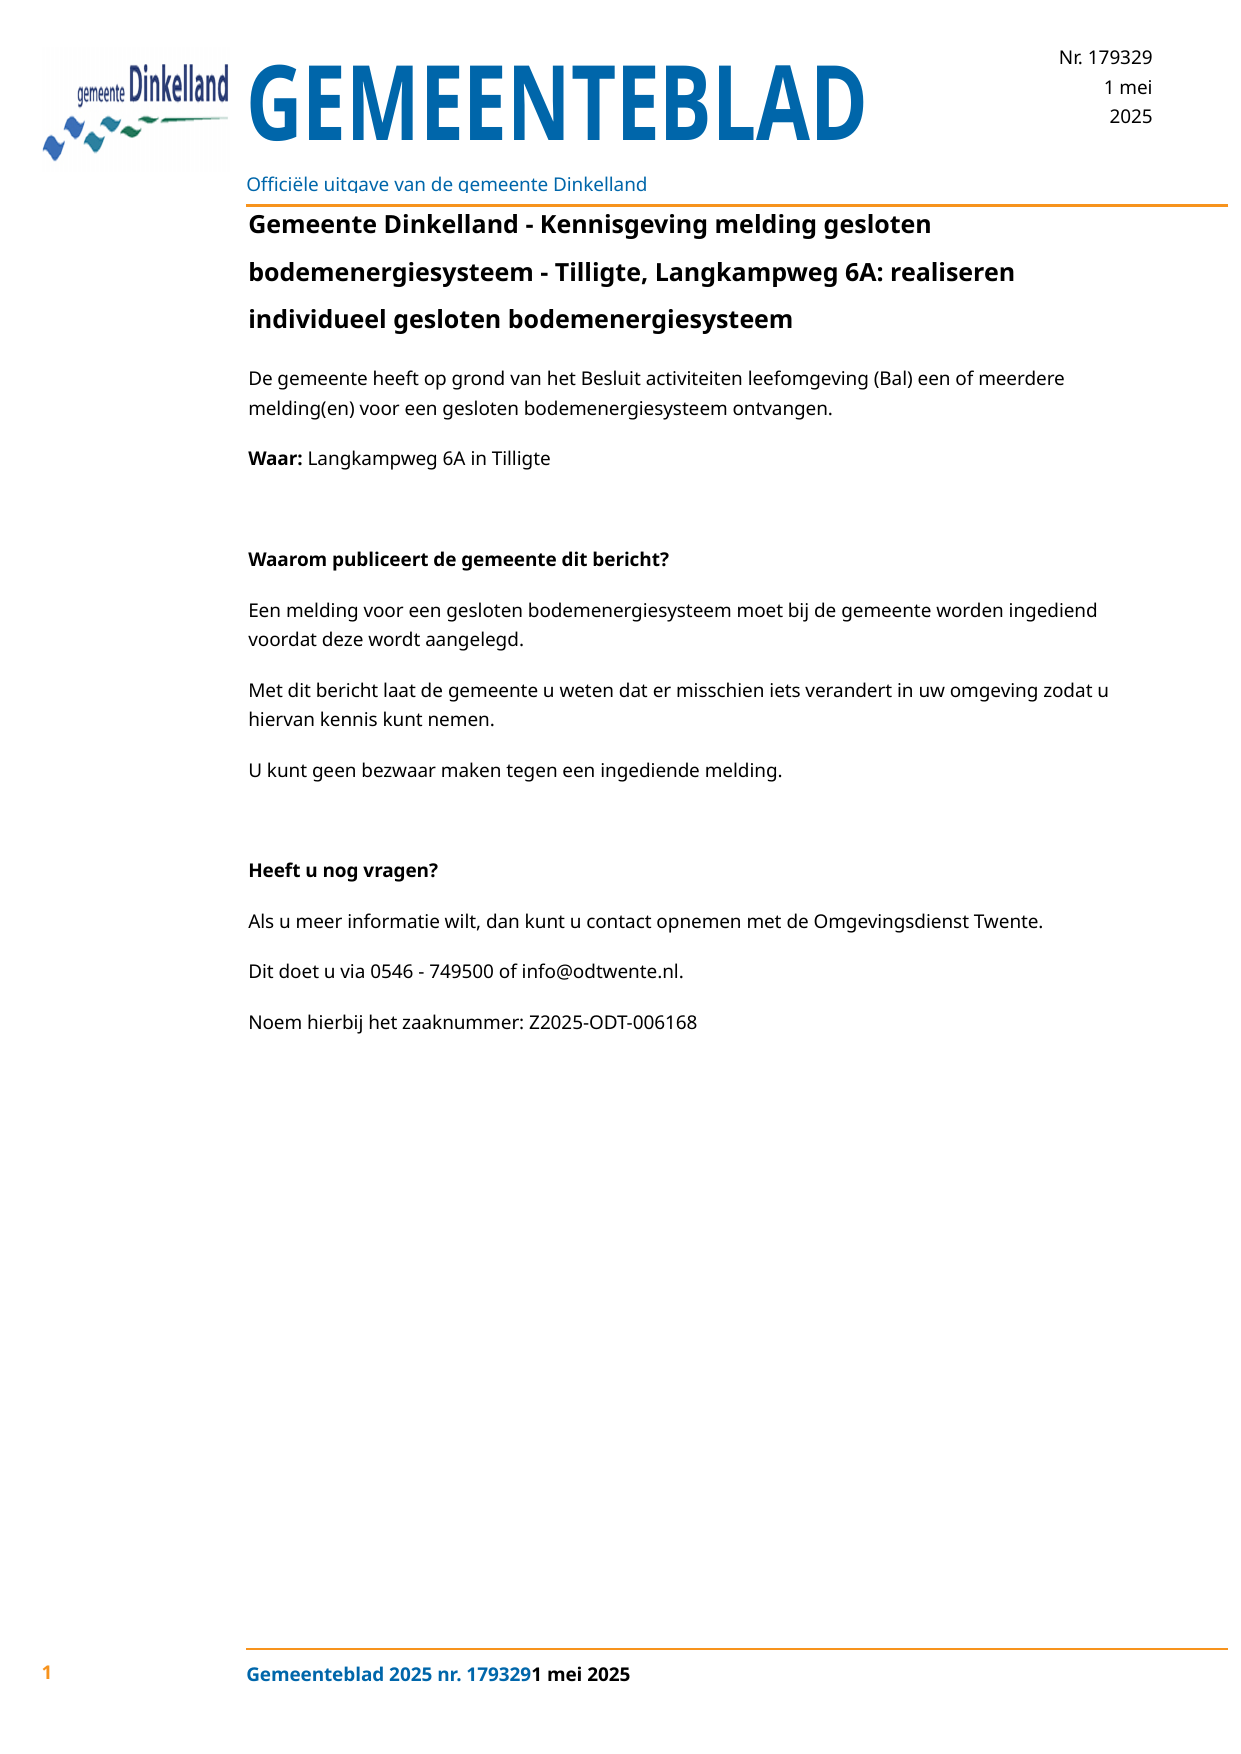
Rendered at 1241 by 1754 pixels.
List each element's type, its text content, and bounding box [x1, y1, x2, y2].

text U kunt geen bezwaar maken tegen een ingediende melding. [248, 757, 1152, 782]
text Dit doet u via 0546 - 749500 of info@odtwente.nl. [248, 958, 1152, 984]
text Een melding voor een gesloten bodemenergiesysteem moet bij de gemeente worden ingediend voordat deze wordt aangelegd. [248, 597, 1152, 652]
text Waar: Langkampweg 6A in Tilligte [248, 446, 1152, 471]
text Als u meer informatie wilt, dan kunt u contact opnemen met de Omgevingsdienst Twente. [248, 908, 1152, 934]
text Met dit bericht laat de gemeente u weten dat er misschien iets verandert in uw omgeving zodat u hiervan kennis kunt nemen. [248, 677, 1152, 732]
picture [41, 47, 231, 172]
text Waarom publiceert de gemeente dit bericht? [248, 546, 1152, 572]
text Heeft u nog vragen? [248, 858, 1152, 883]
text Noem hierbij het zaaknummer: Z2025-ODT-006168 [248, 1009, 1152, 1034]
text Gemeente Dinkelland - Kennisgeving melding gesloten bodemenergiesysteem - Tilligte, Langkampweg 6A: realiseren individueel gesloten bodemenergiesysteem [248, 207, 1152, 336]
text De gemeente heeft op grond van het Besluit activiteiten leefomgeving (Bal) een of meerdere melding(en) voor een gesloten bodemenergiesysteem ontvangen. [248, 366, 1152, 421]
